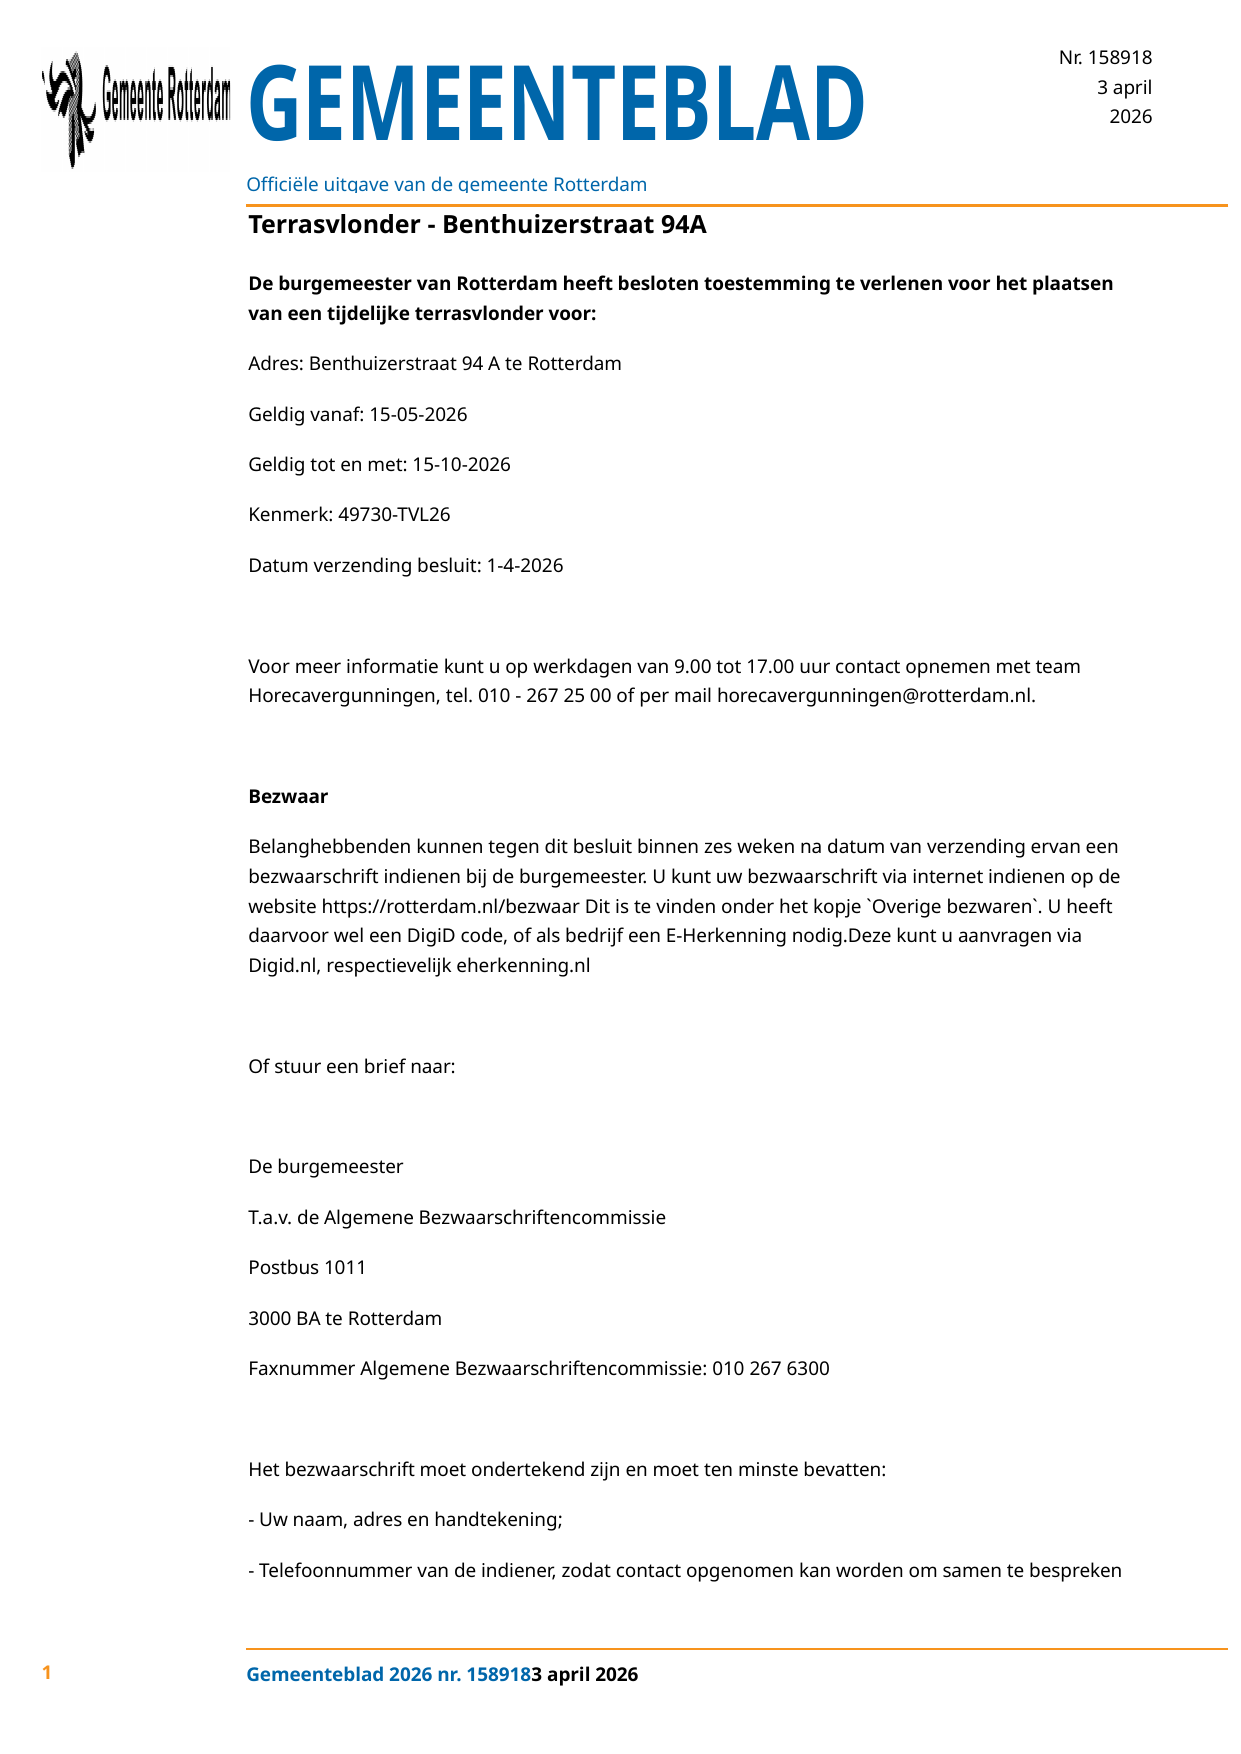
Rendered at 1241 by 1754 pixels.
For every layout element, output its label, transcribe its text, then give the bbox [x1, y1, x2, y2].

picture [41, 47, 231, 172]
text - Uw naam, adres en handtekening; [248, 1507, 1152, 1532]
text De burgemeester van Rotterdam heeft besloten toestemming te verlenen voor het plaatsen van een tijdelijke terrasvlonder voor: [248, 270, 1152, 326]
text De burgemeester [248, 1154, 1152, 1179]
text Of stuur een brief naar: [248, 1053, 1152, 1078]
text Postbus 1011 [248, 1254, 1152, 1280]
text Het bezwaarschrift moet ondertekend zijn en moet ten minste bevatten: [248, 1456, 1152, 1482]
text Bezwaar [248, 783, 1152, 809]
text - Telefoonnummer van de indiener, zodat contact opgenomen kan worden om samen te bespreken [248, 1557, 1152, 1583]
text Geldig vanaf: 15-05-2026 [248, 401, 1152, 426]
text Voor meer informatie kunt u op werkdagen van 9.00 tot 17.00 uur contact opnemen met team Horecavergunningen, tel. 010 - 267 25 00 of per mail horecavergunningen@rotterdam.nl. [248, 653, 1152, 708]
text Adres: Benthuizerstraat 94 A te Rotterdam [248, 350, 1152, 376]
text T.a.v. de Algemene Bezwaarschriftencommissie [248, 1204, 1152, 1230]
text Geldig tot en met: 15-10-2026 [248, 451, 1152, 477]
text Kenmerk: 49730-TVL26 [248, 502, 1152, 527]
text Faxnummer Algemene Bezwaarschriftencommissie: 010 267 6300 [248, 1355, 1152, 1381]
text Datum verzending besluit: 1-4-2026 [248, 552, 1152, 578]
text 3000 BA te Rotterdam [248, 1305, 1152, 1331]
text Belanghebbenden kunnen tegen dit besluit binnen zes weken na datum van verzending ervan een bezwaarschrift indienen bij de burgemeester. U kunt uw bezwaarschrift via internet indienen op de website https://rotterdam.nl/bezwaar Dit is te vinden onder het kopje `Overige bezwaren`. U heeft daarvoor wel een DigiD code, of als bedrijf een E-Herkenning nodig.Deze kunt u aanvragen via Digid.nl, respectievelijk eherkenning.nl [248, 834, 1152, 978]
text Terrasvlonder - Benthuizerstraat 94A [248, 207, 1152, 241]
